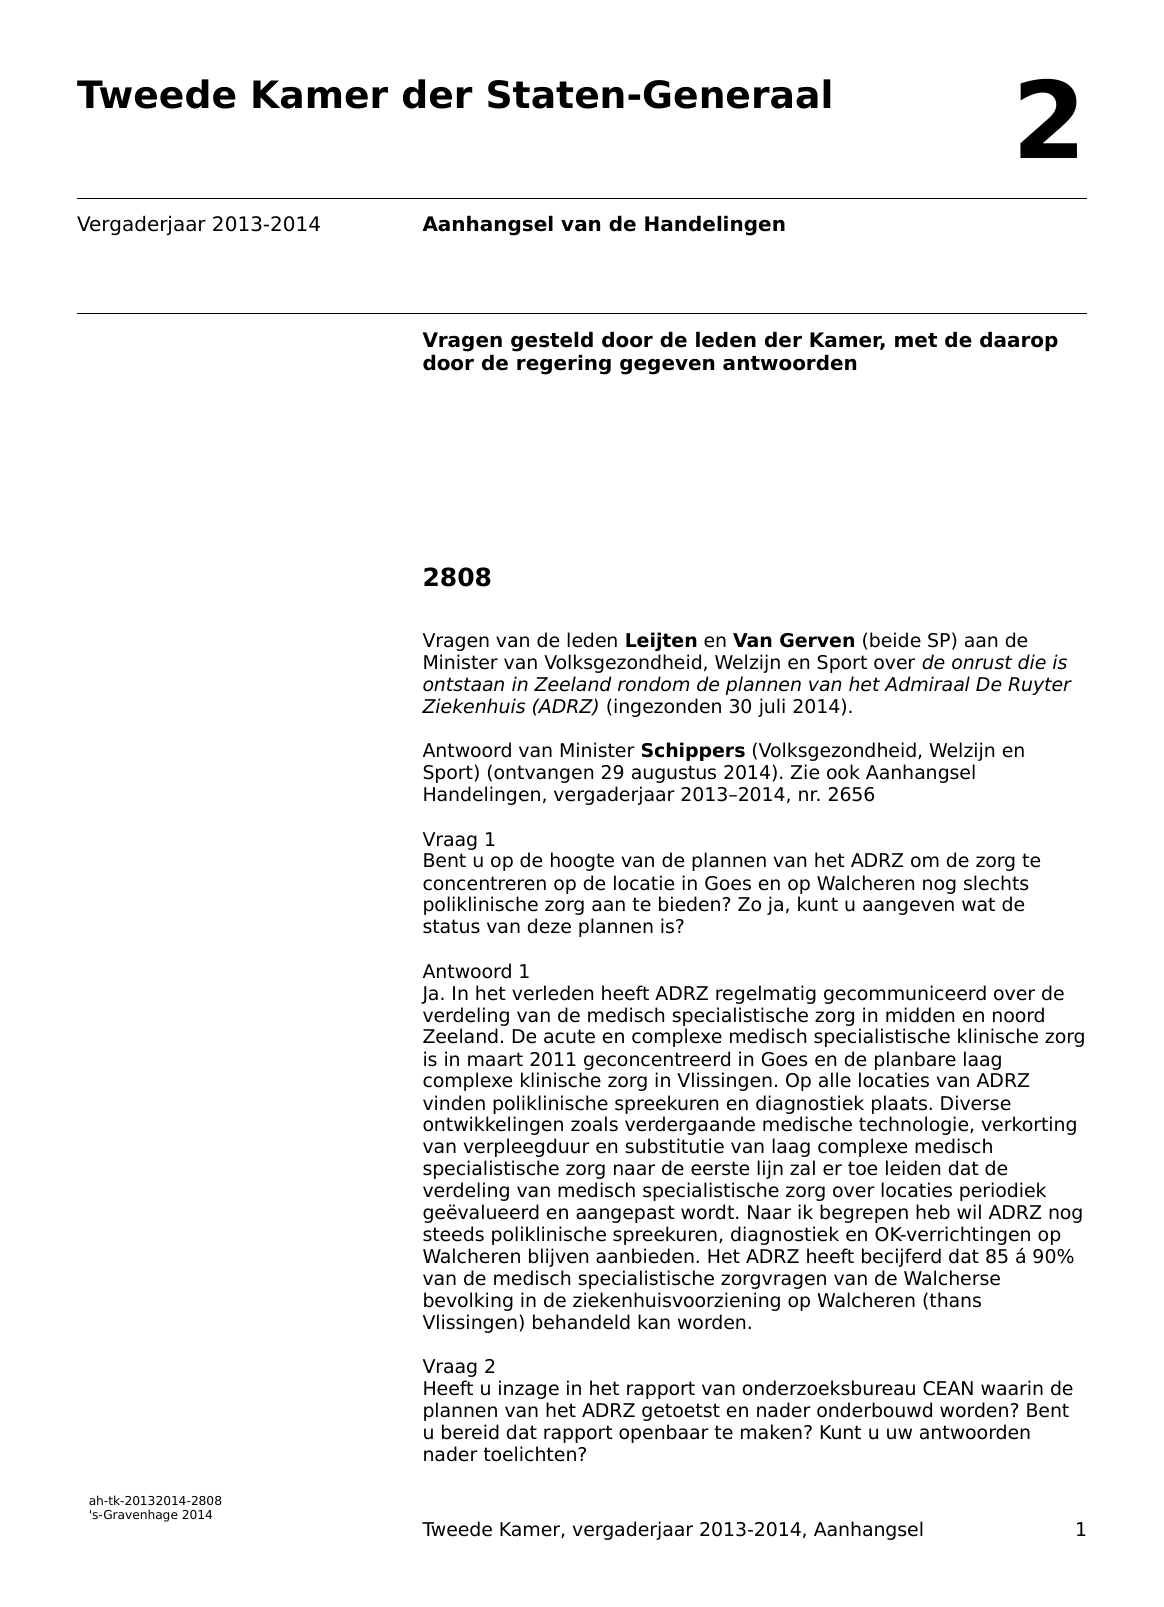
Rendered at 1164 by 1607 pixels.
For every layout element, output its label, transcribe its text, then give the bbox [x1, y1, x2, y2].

text 2808 [422, 563, 1087, 592]
table_cell Aanhangsel van de Handelingen [422, 199, 1087, 313]
table_cell [77, 314, 422, 375]
table_cell Vergaderjaar 2013-2014 [77, 199, 422, 313]
text Heeft u inzage in het rapport van onderzoeksbureau CEAN waarin de plannen van het ADRZ getoetst en nader onderbouwd worden? Bent u bereid dat rapport openbaar te maken? Kunt u uw antwoorden nader toelichten? [422, 1378, 1087, 1466]
text Antwoord 1 [422, 961, 1087, 982]
text ah-tk-20132014-2808 [88, 1494, 323, 1508]
table_cell Vragen gesteld door de leden der Kamer, met de daarop door de regering gegeven antwoorden [422, 314, 1087, 375]
text Vraag 2 [422, 1356, 1087, 1378]
table_header 2 [886, 59, 1087, 198]
text Ja. In het verleden heeft ADRZ regelmatig gecommuniceerd over de verdeling van de medisch specialistische zorg in midden en noord Zeeland. De acute en complexe medisch specialistische klinische zorg is in maart 2011 geconcentreerd in Goes en de planbare laag complexe klinische zorg in Vlissingen. Op alle locaties van ADRZ vinden poliklinische spreekuren en diagnostiek plaats. Diverse ontwikkelingen zoals verdergaande medische technologie, verkorting van verpleegduur en substitutie van laag complexe medisch specialistische zorg naar de eerste lijn zal er toe leiden dat de verdeling van medisch specialistische zorg over locaties periodiek geëvalueerd en aangepast wordt. Naar ik begrepen heb wil ADRZ nog steeds poliklinische spreekuren, diagnostiek en OK-verrichtingen op Walcheren blijven aanbieden. Het ADRZ heeft becijferd dat 85 á 90% van de medisch specialistische zorgvragen van de Walcherse bevolking in de ziekenhuisvoorziening op Walcheren (thans Vlissingen) behandeld kan worden. [422, 982, 1087, 1334]
table_header Tweede Kamer der Staten-Generaal [77, 59, 886, 198]
text Antwoord van Minister Schippers (Volksgezondheid, Welzijn en Sport) (ontvangen 29 augustus 2014). Zie ook Aanhangsel Handelingen, vergaderjaar 2013–2014, nr. 2656 [422, 740, 1087, 806]
text Bent u op de hoogte van de plannen van het ADRZ om de zorg te concentreren op de locatie in Goes en op Walcheren nog slechts poliklinische zorg aan te bieden? Zo ja, kunt u aangeven wat de status van deze plannen is? [422, 850, 1087, 938]
text Vraag 1 [422, 828, 1087, 850]
text Vragen van de leden Leijten en Van Gerven (beide SP) aan de Minister van Volksgezondheid, Welzijn en Sport over de onrust die is ontstaan in Zeeland rondom de plannen van het Admiraal De Ruyter Ziekenhuis (ADRZ) (ingezonden 30 juli 2014). [422, 630, 1087, 718]
text 's-Gravenhage 2014 [88, 1508, 323, 1522]
